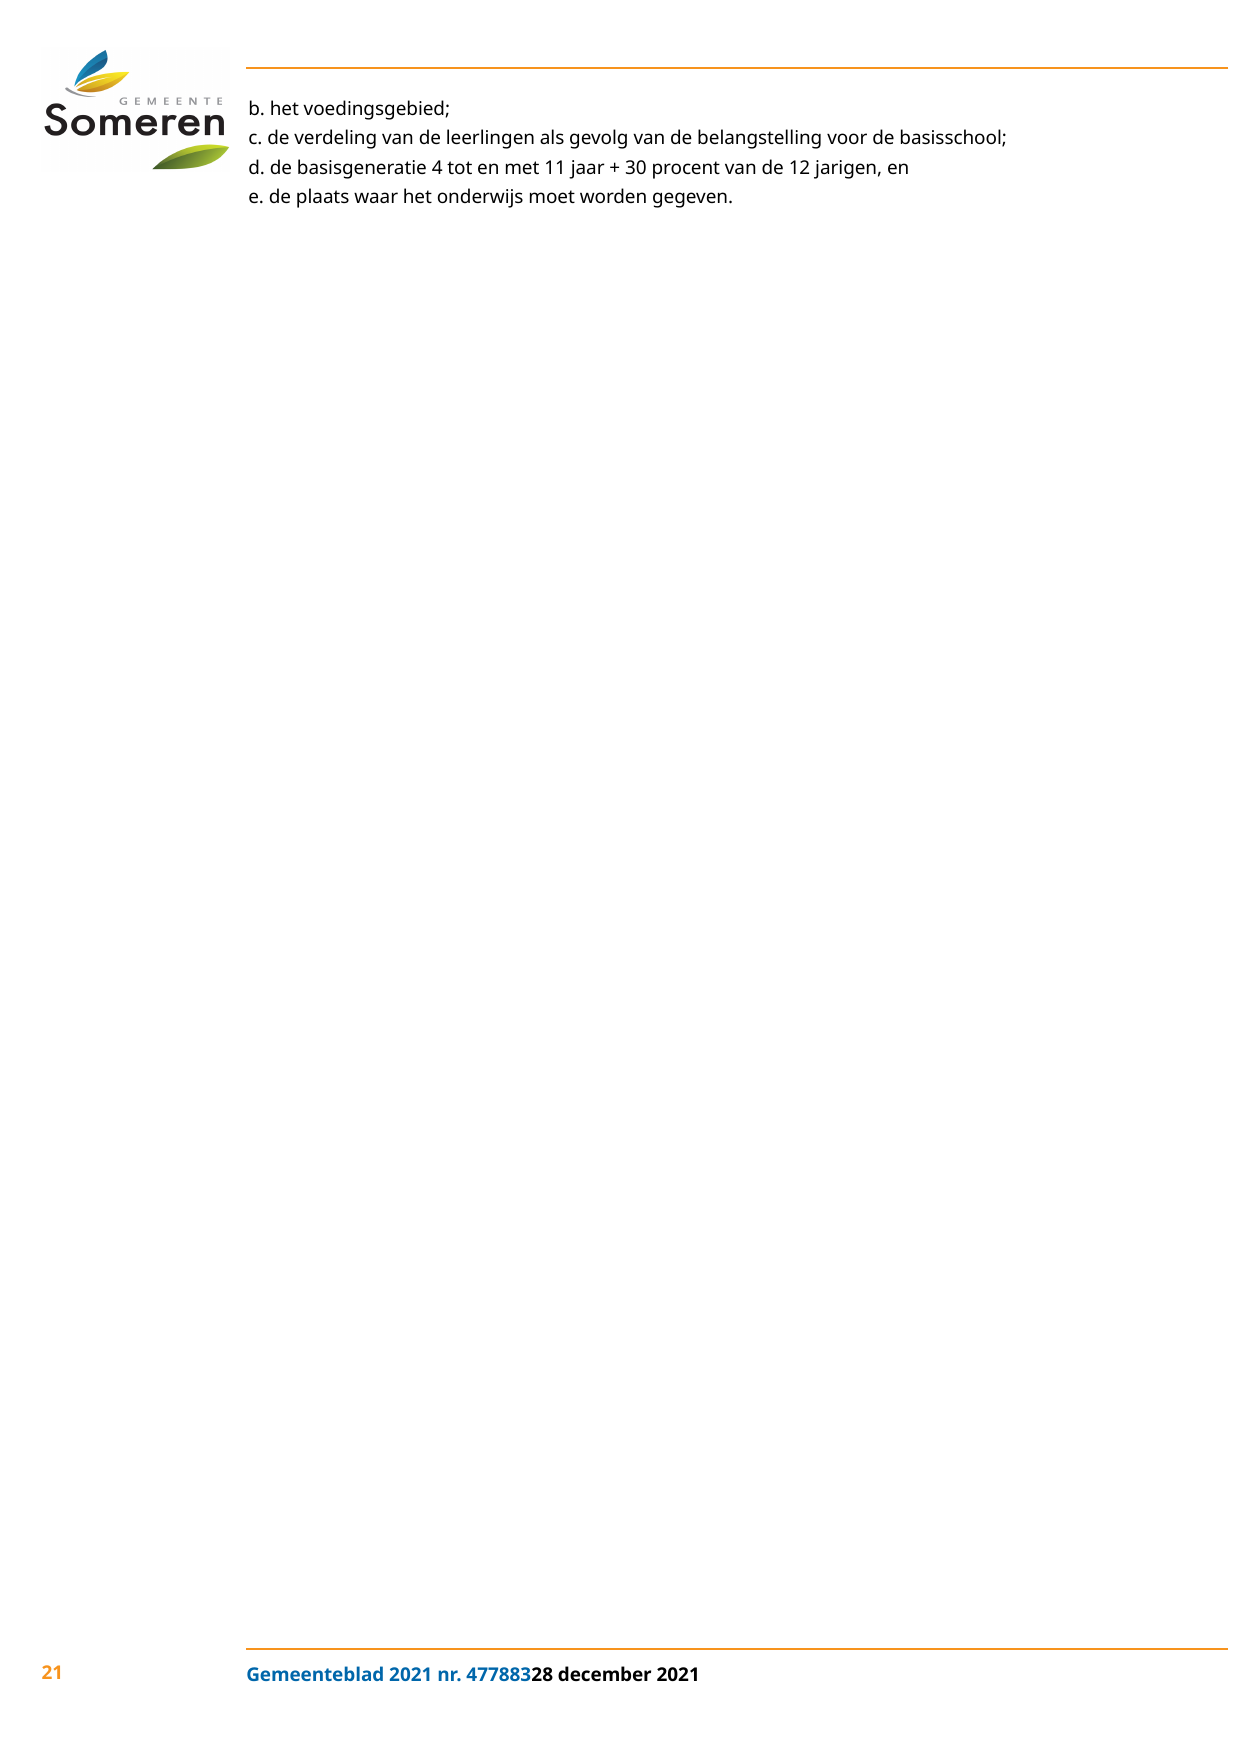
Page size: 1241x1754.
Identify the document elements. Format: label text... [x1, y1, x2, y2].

picture [41, 47, 231, 172]
text b. het voedingsgebied; [248, 95, 1152, 121]
text e. de plaats waar het onderwijs moet worden gegeven. [248, 183, 1152, 209]
text c. de verdeling van de leerlingen als gevolg van de belangstelling voor de basisschool; [248, 124, 1152, 150]
text d. de basisgeneratie 4 tot en met 11 jaar + 30 procent van de 12 jarigen, en [248, 154, 1152, 180]
